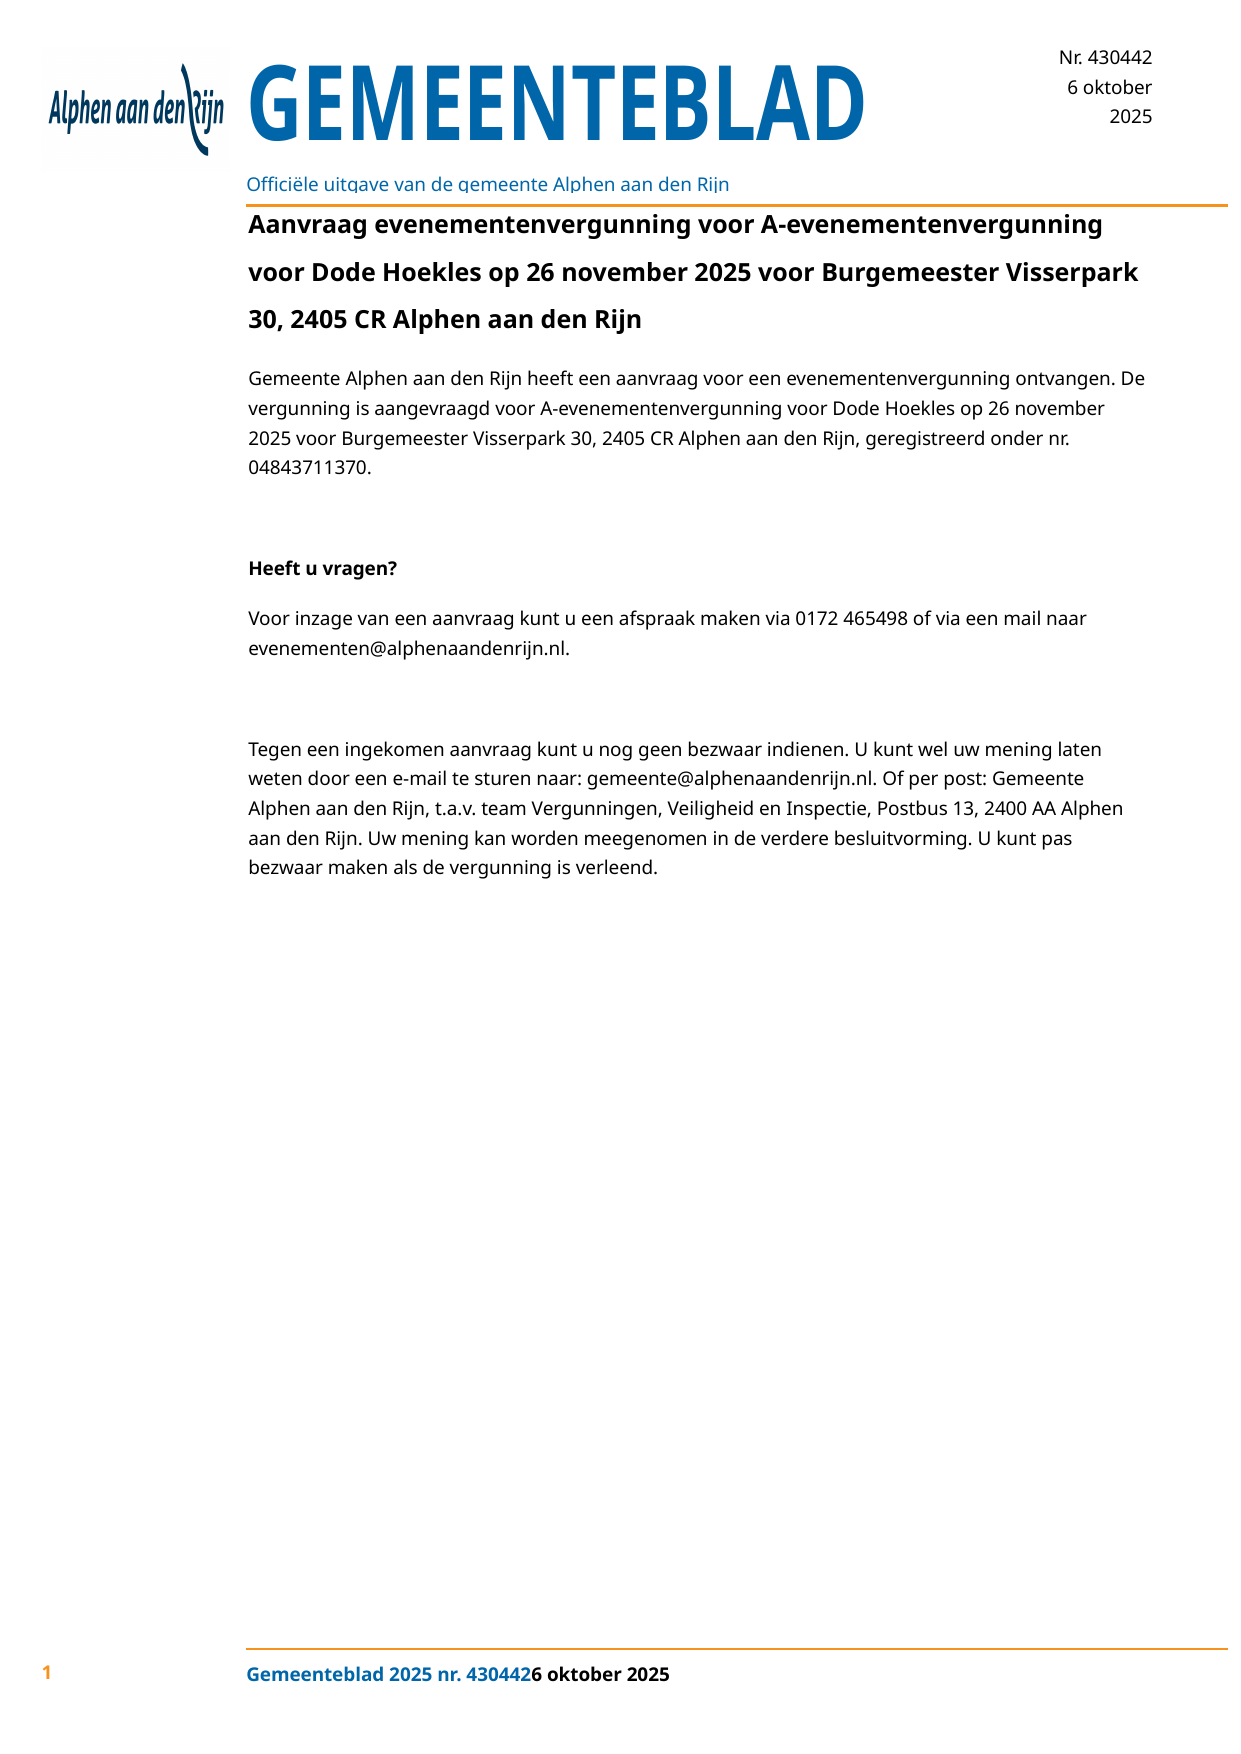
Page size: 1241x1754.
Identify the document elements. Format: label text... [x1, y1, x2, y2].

text Heeft u vragen? [248, 555, 1152, 581]
text Voor inzage van een aanvraag kunt u een afspraak maken via 0172 465498 of via een mail naar evenementen@alphenaandenrijn.nl. [248, 606, 1152, 661]
picture [41, 47, 231, 172]
text Aanvraag evenementenvergunning voor A-evenementenvergunning voor Dode Hoekles op 26 november 2025 voor Burgemeester Visserpark 30, 2405 CR Alphen aan den Rijn [248, 207, 1152, 336]
text Gemeente Alphen aan den Rijn heeft een aanvraag voor een evenementenvergunning ontvangen. De vergunning is aangevraagd voor A-evenementenvergunning voor Dode Hoekles op 26 november 2025 voor Burgemeester Visserpark 30, 2405 CR Alphen aan den Rijn, geregistreerd onder nr. 04843711370. [248, 366, 1152, 480]
text Tegen een ingekomen aanvraag kunt u nog geen bezwaar indienen. U kunt wel uw mening laten weten door een e-mail te sturen naar: gemeente@alphenaandenrijn.nl. Of per post: Gemeente Alphen aan den Rijn, t.a.v. team Vergunningen, Veiligheid en Inspectie, Postbus 13, 2400 AA Alphen aan den Rijn. Uw mening kan worden meegenomen in de verdere besluitvorming. U kunt pas bezwaar maken als de vergunning is verleend. [248, 736, 1152, 880]
